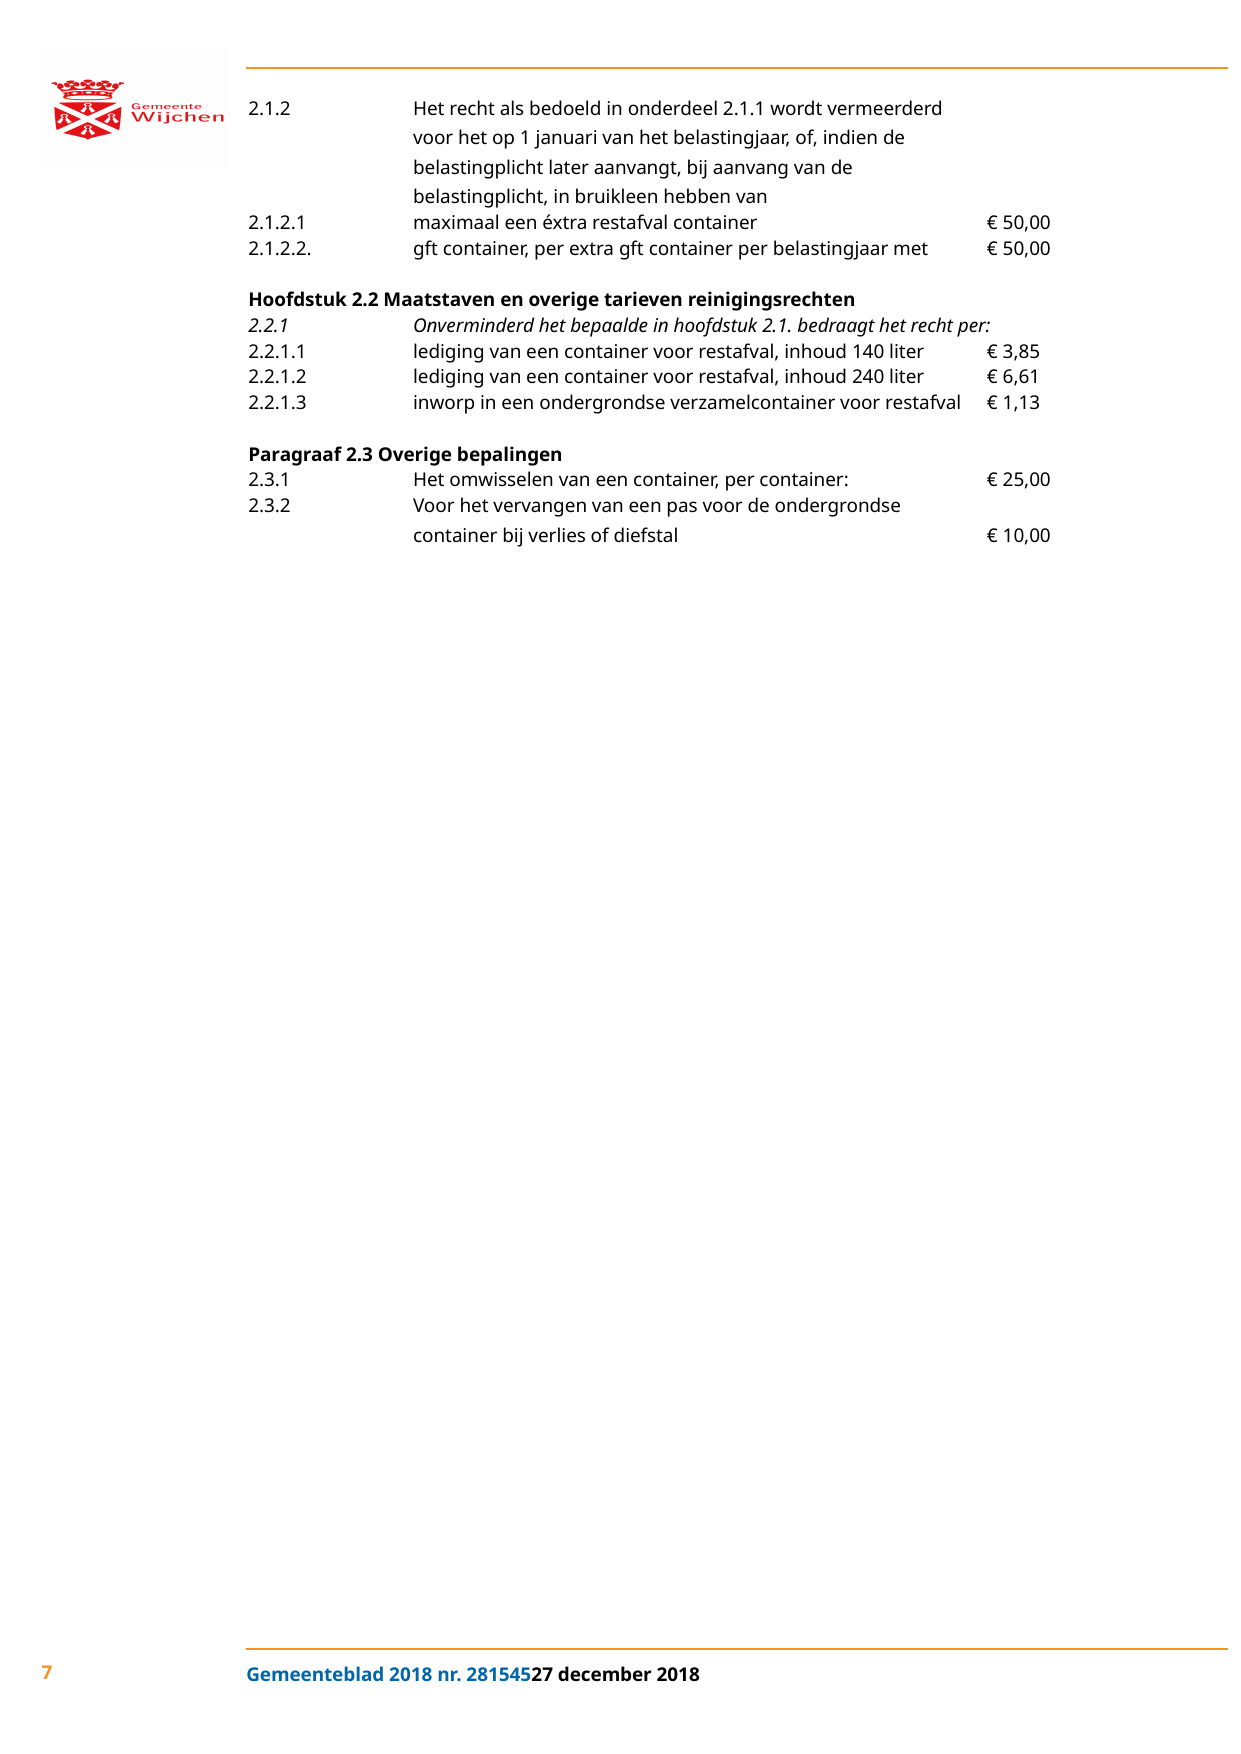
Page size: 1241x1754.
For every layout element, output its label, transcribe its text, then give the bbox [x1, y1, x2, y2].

table_cell Paragraaf 2.3 Overige bepalingen [248, 441, 1152, 467]
table_cell Het recht als bedoeld in onderdeel 2.1.1 wordt vermeerderd voor het op 1 januari van het belastingjaar, of, indien de belastingplicht later aanvangt, bij aanvang van de belastingplicht, in bruikleen hebben van [413, 95, 987, 209]
table_cell 2.2.1.1 [248, 338, 413, 364]
table_cell 2.1.2 [248, 95, 413, 209]
table_cell [248, 415, 413, 441]
table_cell € 50,00 [987, 209, 1152, 235]
table_cell € 1,13 [987, 389, 1152, 415]
table_cell Het omwisselen van een container, per container: [413, 467, 987, 492]
table_cell € 25,00 [987, 467, 1152, 492]
table_cell [413, 415, 987, 441]
table_cell Hoofdstuk 2.2 Maatstaven en overige tarieven reinigingsrechten [248, 286, 1152, 312]
table_cell € 6,61 [987, 364, 1152, 389]
table_cell € 50,00 [987, 235, 1152, 261]
table_cell 2.1.2.1 [248, 209, 413, 235]
table_cell 2.2.1.3 [248, 389, 413, 415]
table_cell € 3,85 [987, 338, 1152, 364]
table_cell inworp in een ondergrondse verzamelcontainer voor restafval [413, 389, 987, 415]
table_cell Onverminderd het bepaalde in hoofdstuk 2.1. bedraagt het recht per: [413, 312, 1152, 338]
table_cell lediging van een container voor restafval, inhoud 240 liter [413, 364, 987, 389]
table_cell [248, 261, 1152, 286]
table_cell lediging van een container voor restafval, inhoud 140 liter [413, 338, 987, 364]
table_cell 2.1.2.2. [248, 235, 413, 261]
table_cell 2.2.1 [248, 312, 413, 338]
table_cell 2.3.2 [248, 492, 413, 548]
table_cell [987, 415, 1152, 441]
table_cell Voor het vervangen van een pas voor de ondergrondse container bij verlies of diefstal [413, 492, 987, 548]
table_cell 2.3.1 [248, 467, 413, 492]
table_cell maximaal een éxtra restafval container [413, 209, 987, 235]
table_cell [987, 95, 1152, 209]
picture [41, 47, 231, 172]
table_cell 2.2.1.2 [248, 364, 413, 389]
table_cell gft container, per extra gft container per belastingjaar met [413, 235, 987, 261]
table_cell € 10,00 [987, 492, 1152, 548]
